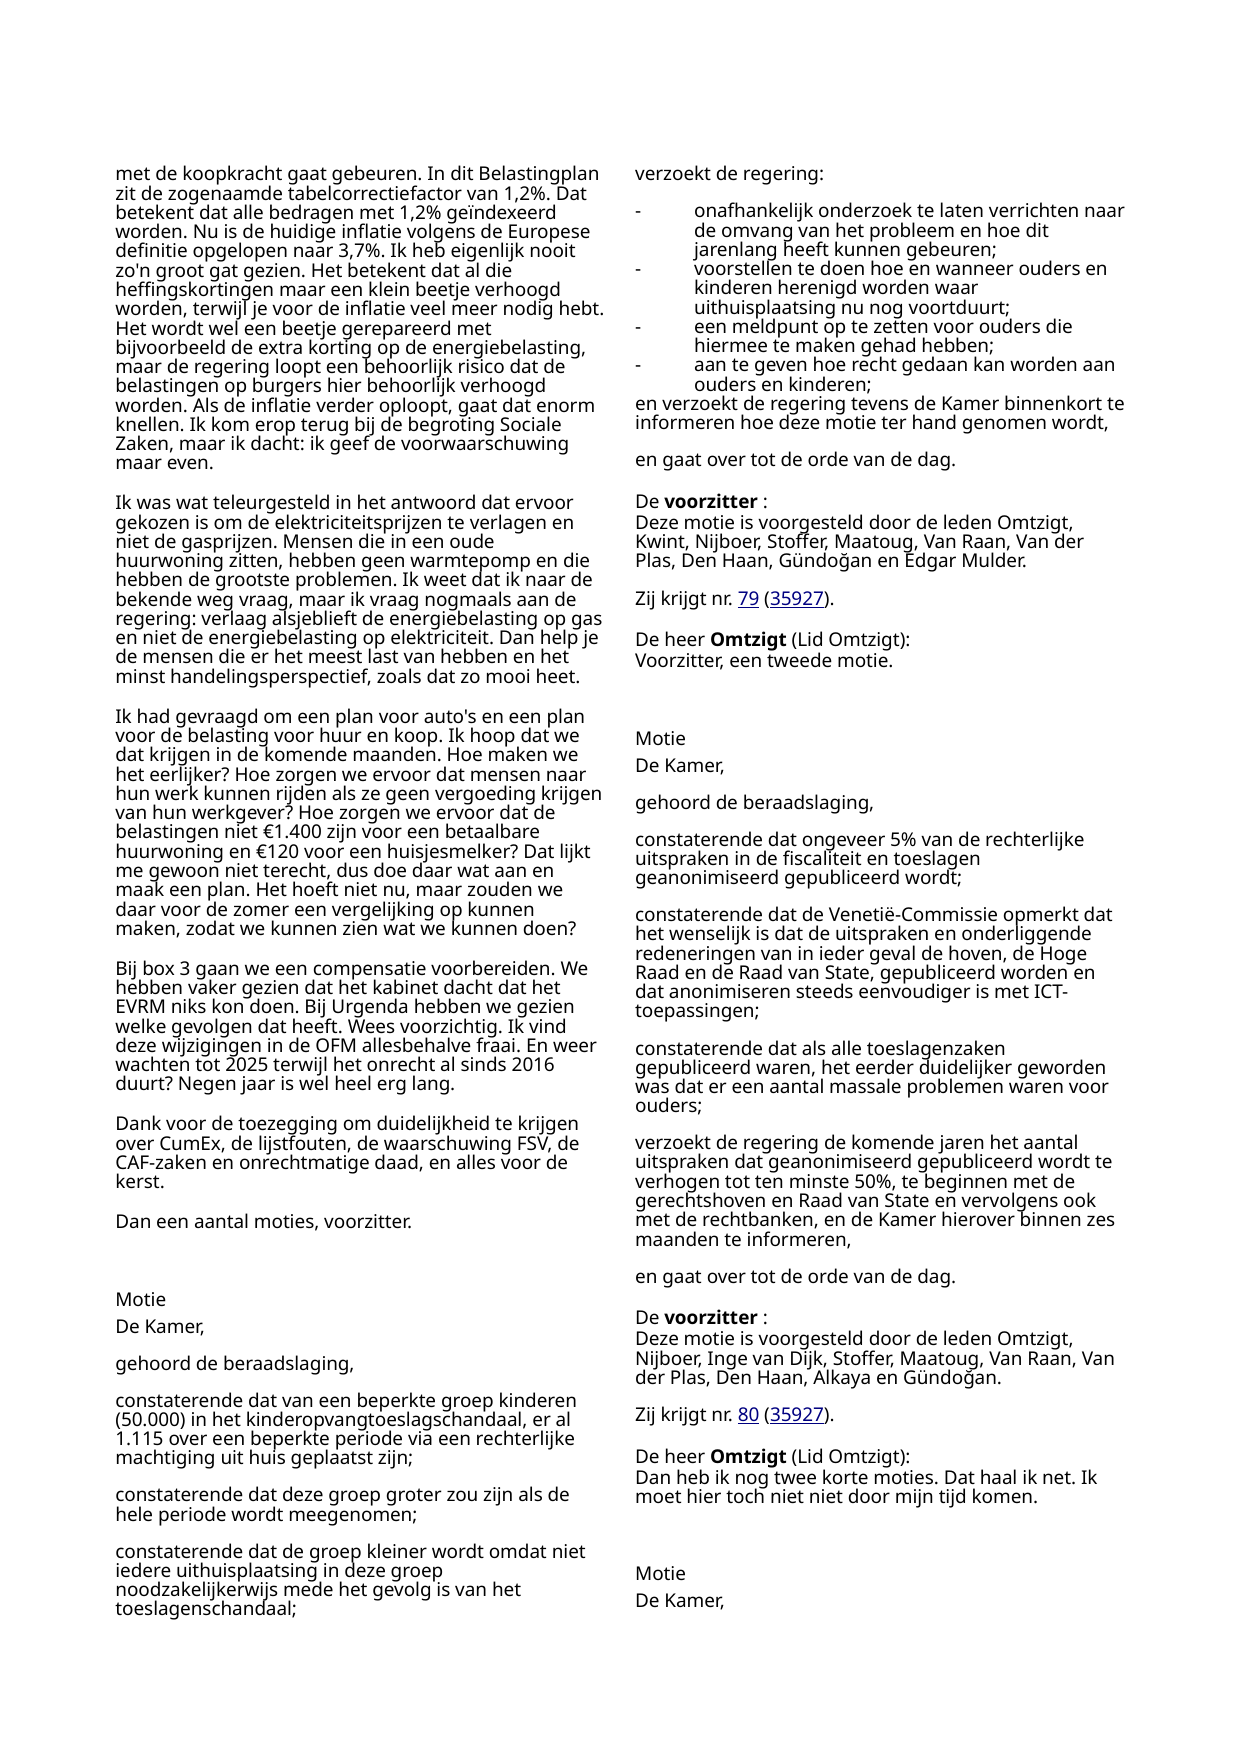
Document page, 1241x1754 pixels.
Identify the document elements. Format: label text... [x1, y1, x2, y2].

text constaterende dat van een beperkte groep kinderen (50.000) in het kinderopvangtoeslagschandaal, er al 1.115 over een beperkte periode via een rechterlijke machtiging uit huis geplaatst zijn; [115, 1392, 605, 1469]
text Zij krijgt nr. 79 (35927). [635, 589, 1125, 609]
text en gaat over tot de orde van de dag. [635, 451, 1125, 471]
text met de koopkracht gaat gebeuren. In dit Belastingplan zit de zogenaamde tabelcorrectiefactor van 1,2%. Dat betekent dat alle bedragen met 1,2% geïndexeerd worden. Nu is de huidige inflatie volgens de Europese definitie opgelopen naar 3,7%. Ik heb eigenlijk nooit zo'n groot gat gezien. Het betekent dat al die heffingskortingen maar een klein beetje verhoogd worden, terwijl je voor de inflatie veel meer nodig hebt. Het wordt wel een beetje gerepareerd met bijvoorbeeld de extra korting op de energiebelasting, maar de regering loopt een behoorlijk risico dat de belastingen op burgers hier behoorlijk verhoogd worden. Als de inflatie verder oploopt, gaat dat enorm knellen. Ik kom erop terug bij de begroting Sociale Zaken, maar ik dacht: ik geef de voorwaarschuwing maar even. [115, 165, 605, 474]
text Motie [635, 1561, 1125, 1586]
text Ik had gevraagd om een plan voor auto's en een plan voor de belasting voor huur en koop. Ik hoop dat we dat krijgen in de komende maanden. Hoe maken we het eerlijker? Hoe zorgen we ervoor dat mensen naar hun werk kunnen rijden als ze geen vergoeding krijgen van hun werkgever? Hoe zorgen we ervoor dat de belastingen niet €1.400 zijn voor een betaalbare huurwoning en €120 voor een huisjesmelker? Dat lijkt me gewoon niet terecht, dus doe daar wat aan en maak een plan. Het hoeft niet nu, maar zouden we daar voor de zomer een vergelijking op kunnen maken, zodat we kunnen zien wat we kunnen doen? [115, 708, 605, 939]
text Motie [635, 725, 1125, 751]
text gehoord de beraadslaging, [635, 794, 1125, 813]
list aan te geven hoe recht gedaan kan worden aan ouders en kinderen; [635, 356, 1125, 395]
text De heer Omtzigt (Lid Omtzigt): [635, 627, 1125, 652]
text verzoekt de regering: [635, 165, 1125, 184]
text De voorzitter : [635, 1304, 1125, 1330]
text Bij box 3 gaan we een compensatie voorbereiden. We hebben vaker gezien dat het kabinet dacht dat het EVRM niks kon doen. Bij Urgenda hebben we gezien welke gevolgen dat heeft. Wees voorzichtig. Ik vind deze wijzigingen in de OFM allesbehalve fraai. En weer wachten tot 2025 terwijl het onrecht al sinds 2016 duurt? Negen jaar is wel heel erg lang. [115, 960, 605, 1095]
text en gaat over tot de orde van de dag. [635, 1268, 1125, 1287]
text Voorzitter, een tweede motie. [635, 652, 1125, 672]
text Dan heb ik nog twee korte moties. Dat haal ik net. Ik moet hier toch niet niet door mijn tijd komen. [635, 1469, 1125, 1507]
text constaterende dat als alle toeslagenzaken gepubliceerd waren, het eerder duidelijker geworden was dat er een aantal massale problemen waren voor ouders; [635, 1039, 1125, 1117]
text De Kamer, [115, 1318, 605, 1337]
text De Kamer, [635, 757, 1125, 776]
list voorstellen te doen hoe en wanneer ouders en kinderen herenigd worden waar uithuisplaatsing nu nog voortduurt; [635, 260, 1125, 318]
text constaterende dat de groep kleiner wordt omdat niet iedere uithuisplaatsing in deze groep noodzakelijkerwijs mede het gevolg is van het toeslagenschandaal; [115, 1543, 605, 1620]
text Deze motie is voorgesteld door de leden Omtzigt, Kwint, Nijboer, Stoffer, Maatoug, Van Raan, Van der Plas, Den Haan, Gündoğan en Edgar Mulder. [635, 514, 1125, 572]
text De heer Omtzigt (Lid Omtzigt): [635, 1443, 1125, 1469]
text Dank voor de toezegging om duidelijkheid te krijgen over CumEx, de lijstfouten, de waarschuwing FSV, de CAF-zaken en onrechtmatige daad, en alles voor de kerst. [115, 1115, 605, 1192]
text Ik was wat teleurgesteld in het antwoord dat ervoor gekozen is om de elektriciteitsprijzen te verlagen en niet de gasprijzen. Mensen die in een oude huurwoning zitten, hebben geen warmtepomp en die hebben de grootste problemen. Ik weet dat ik naar de bekende weg vraag, maar ik vraag nogmaals aan de regering: verlaag alsjeblieft de energiebelasting op gas en niet de energiebelasting op elektriciteit. Dan help je de mensen die er het meest last van hebben en het minst handelingsperspectief, zoals dat zo mooi heet. [115, 494, 605, 687]
text Dan een aantal moties, voorzitter. [115, 1213, 605, 1232]
list onafhankelijk onderzoek te laten verrichten naar de omvang van het probleem en hoe dit jarenlang heeft kunnen gebeuren; [635, 202, 1125, 260]
text Motie [115, 1286, 605, 1312]
text constaterende dat deze groep groter zou zijn als de hele periode wordt meegenomen; [115, 1486, 605, 1525]
text en verzoekt de regering tevens de Kamer binnenkort te informeren hoe deze motie ter hand genomen wordt, [635, 395, 1125, 433]
text constaterende dat ongeveer 5% van de rechterlijke uitspraken in de fiscaliteit en toeslagen geanonimiseerd gepubliceerd wordt; [635, 831, 1125, 888]
text De Kamer, [635, 1592, 1125, 1612]
list een meldpunt op te zetten voor ouders die hiermee te maken gehad hebben; [635, 318, 1125, 356]
text gehoord de beraadslaging, [115, 1354, 605, 1374]
text Deze motie is voorgesteld door de leden Omtzigt, Nijboer, Inge van Dijk, Stoffer, Maatoug, Van Raan, Van der Plas, Den Haan, Alkaya en Gündoğan. [635, 1330, 1125, 1388]
text verzoekt de regering de komende jaren het aantal uitspraken dat geanonimiseerd gepubliceerd wordt te verhogen tot ten minste 50%, te beginnen met de gerechtshoven en Raad van State en vervolgens ook met de rechtbanken, en de Kamer hierover binnen zes maanden te informeren, [635, 1134, 1125, 1250]
text De voorzitter : [635, 488, 1125, 514]
text constaterende dat de Venetië-Commissie opmerkt dat het wenselijk is dat de uitspraken en onderliggende redeneringen van in ieder geval de hoven, de Hoge Raad en de Raad van State, gepubliceerd worden en dat anonimiseren steeds eenvoudiger is met ICT-toepassingen; [635, 906, 1125, 1022]
text Zij krijgt nr. 80 (35927). [635, 1406, 1125, 1425]
